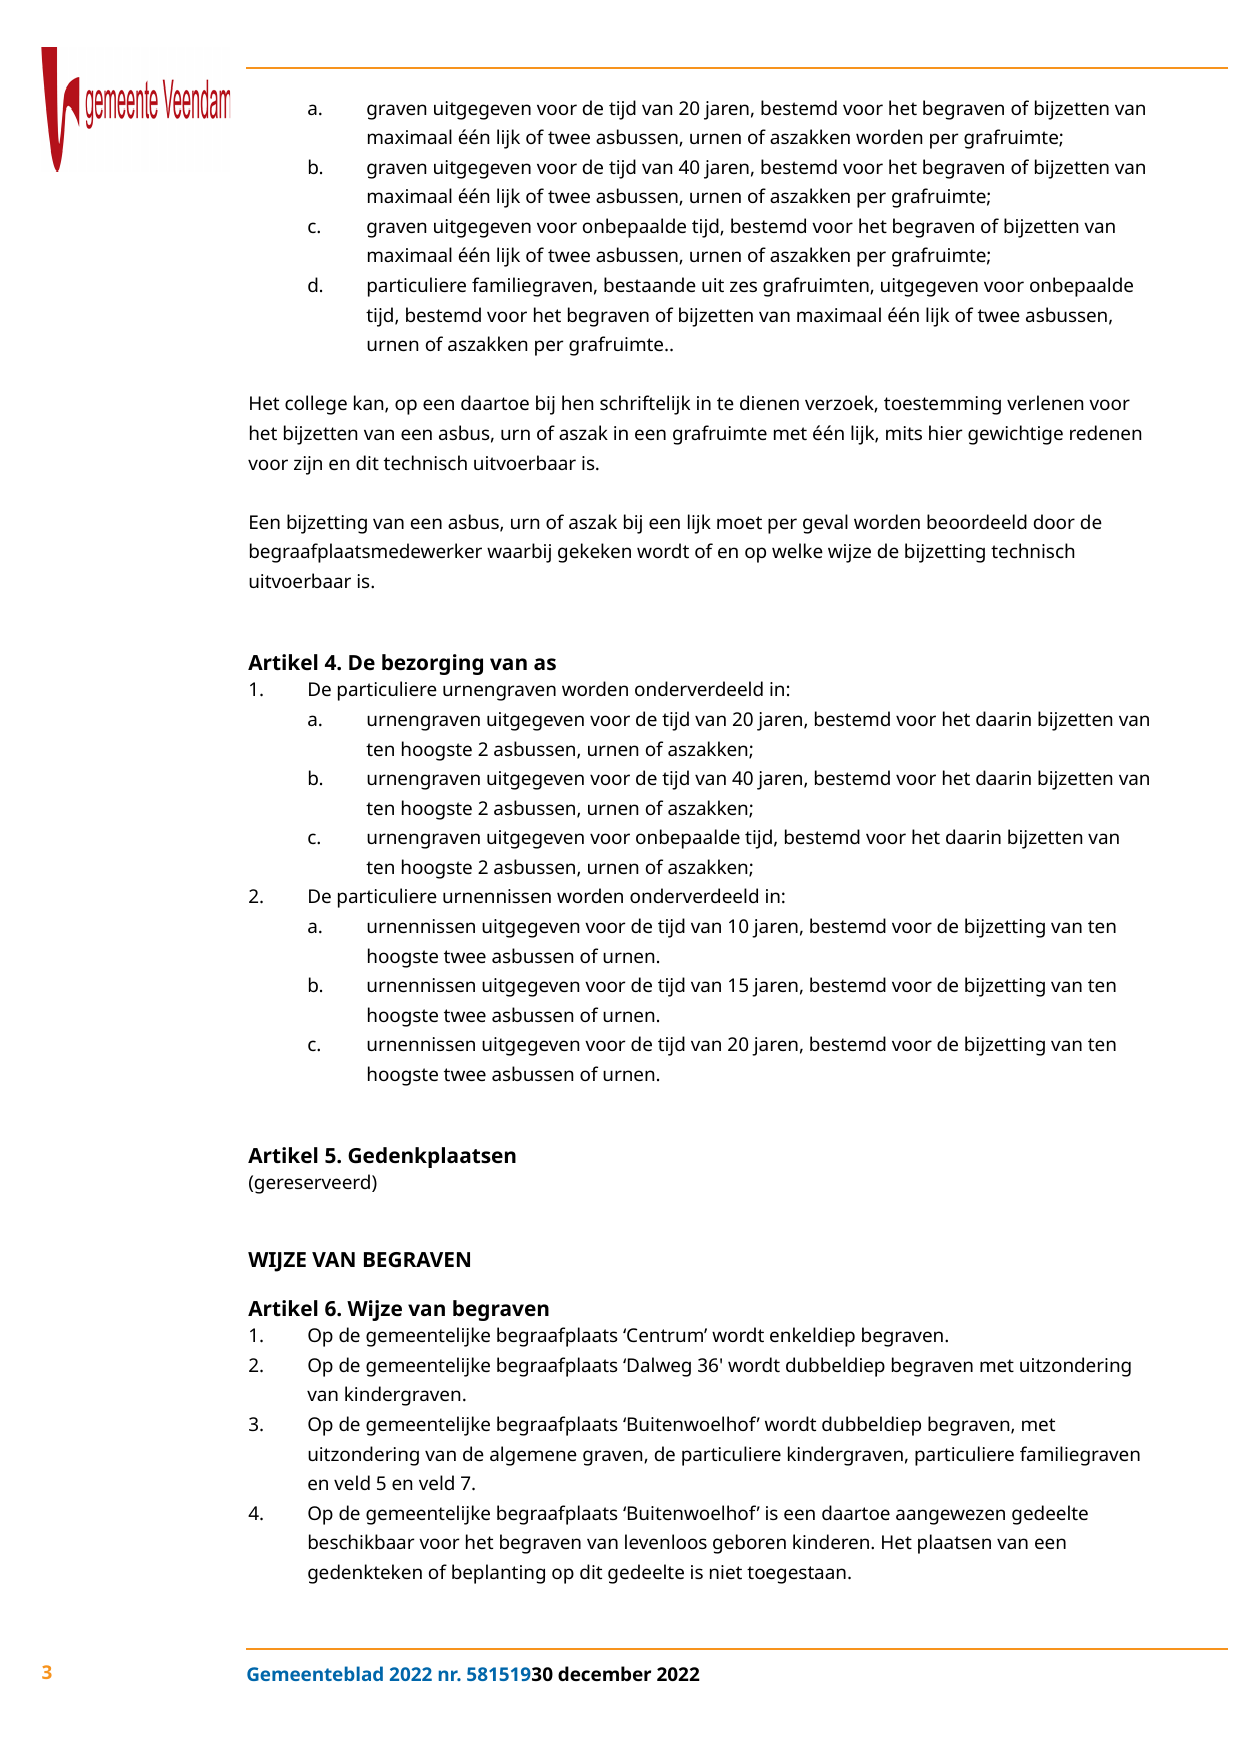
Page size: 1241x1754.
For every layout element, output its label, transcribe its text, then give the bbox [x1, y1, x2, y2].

text Artikel 5. Gedenkplaatsen [248, 1141, 1152, 1169]
text WIJZE VAN BEGRAVEN [248, 1245, 1152, 1273]
list graven uitgegeven voor de tijd van 20 jaren, bestemd voor het begraven of bijzetten van maximaal één lijk of twee asbussen, urnen of aszakken worden per grafruimte; [307, 95, 1152, 150]
list urnennissen uitgegeven voor de tijd van 15 jaren, bestemd voor de bijzetting van ten hoogste twee asbussen of urnen. [307, 972, 1152, 1028]
list De particuliere urnengraven worden onderverdeeld in: [248, 677, 1152, 702]
list urnennissen uitgegeven voor de tijd van 10 jaren, bestemd voor de bijzetting van ten hoogste twee asbussen of urnen. [307, 913, 1152, 968]
list De particuliere urnennissen worden onderverdeeld in: [248, 884, 1152, 909]
text Artikel 6. Wijze van begraven [248, 1294, 1152, 1322]
text Een bijzetting van een asbus, urn of aszak bij een lijk moet per geval worden beoordeeld door de begraafplaatsmedewerker waarbij gekeken wordt of en op welke wijze de bijzetting technisch uitvoerbaar is. [248, 509, 1152, 594]
picture [41, 47, 231, 172]
text (gereserveerd) [248, 1169, 1152, 1195]
list urnengraven uitgegeven voor de tijd van 40 jaren, bestemd voor het daarin bijzetten van ten hoogste 2 asbussen, urnen of aszakken; [307, 765, 1152, 821]
list graven uitgegeven voor onbepaalde tijd, bestemd voor het begraven of bijzetten van maximaal één lijk of twee asbussen, urnen of aszakken per grafruimte; [307, 213, 1152, 268]
list urnengraven uitgegeven voor de tijd van 20 jaren, bestemd voor het daarin bijzetten van ten hoogste 2 asbussen, urnen of aszakken; [307, 706, 1152, 761]
list particuliere familiegraven, bestaande uit zes grafruimten, uitgegeven voor onbepaalde tijd, bestemd voor het begraven of bijzetten van maximaal één lijk of twee asbussen, urnen of aszakken per grafruimte.. [307, 272, 1152, 357]
list urnengraven uitgegeven voor onbepaalde tijd, bestemd voor het daarin bijzetten van ten hoogste 2 asbussen, urnen of aszakken; [307, 824, 1152, 880]
list graven uitgegeven voor de tijd van 40 jaren, bestemd voor het begraven of bijzetten van maximaal één lijk of twee asbussen, urnen of aszakken per grafruimte; [307, 154, 1152, 209]
list Op de gemeentelijke begraafplaats ‘Buitenwoelhof’ wordt dubbeldiep begraven, met uitzondering van de algemene graven, de particuliere kindergraven, particuliere familiegraven en veld 5 en veld 7. [248, 1411, 1152, 1496]
list Op de gemeentelijke begraafplaats ‘Buitenwoelhof’ is een daartoe aangewezen gedeelte beschikbaar voor het begraven van levenloos geboren kinderen. Het plaatsen van een gedenkteken of beplanting op dit gedeelte is niet toegestaan. [248, 1500, 1152, 1585]
list urnennissen uitgegeven voor de tijd van 20 jaren, bestemd voor de bijzetting van ten hoogste twee asbussen of urnen. [307, 1032, 1152, 1087]
list Op de gemeentelijke begraafplaats ‘Dalweg 36' wordt dubbeldiep begraven met uitzondering van kindergraven. [248, 1352, 1152, 1407]
list Op de gemeentelijke begraafplaats ‘Centrum’ wordt enkeldiep begraven. [248, 1322, 1152, 1348]
text Artikel 4. De bezorging van as [248, 648, 1152, 677]
text Het college kan, op een daartoe bij hen schriftelijk in te dienen verzoek, toestemming verlenen voor het bijzetten van een asbus, urn of aszak in een grafruimte met één lijk, mits hier gewichtige redenen voor zijn en dit technisch uitvoerbaar is. [248, 391, 1152, 476]
